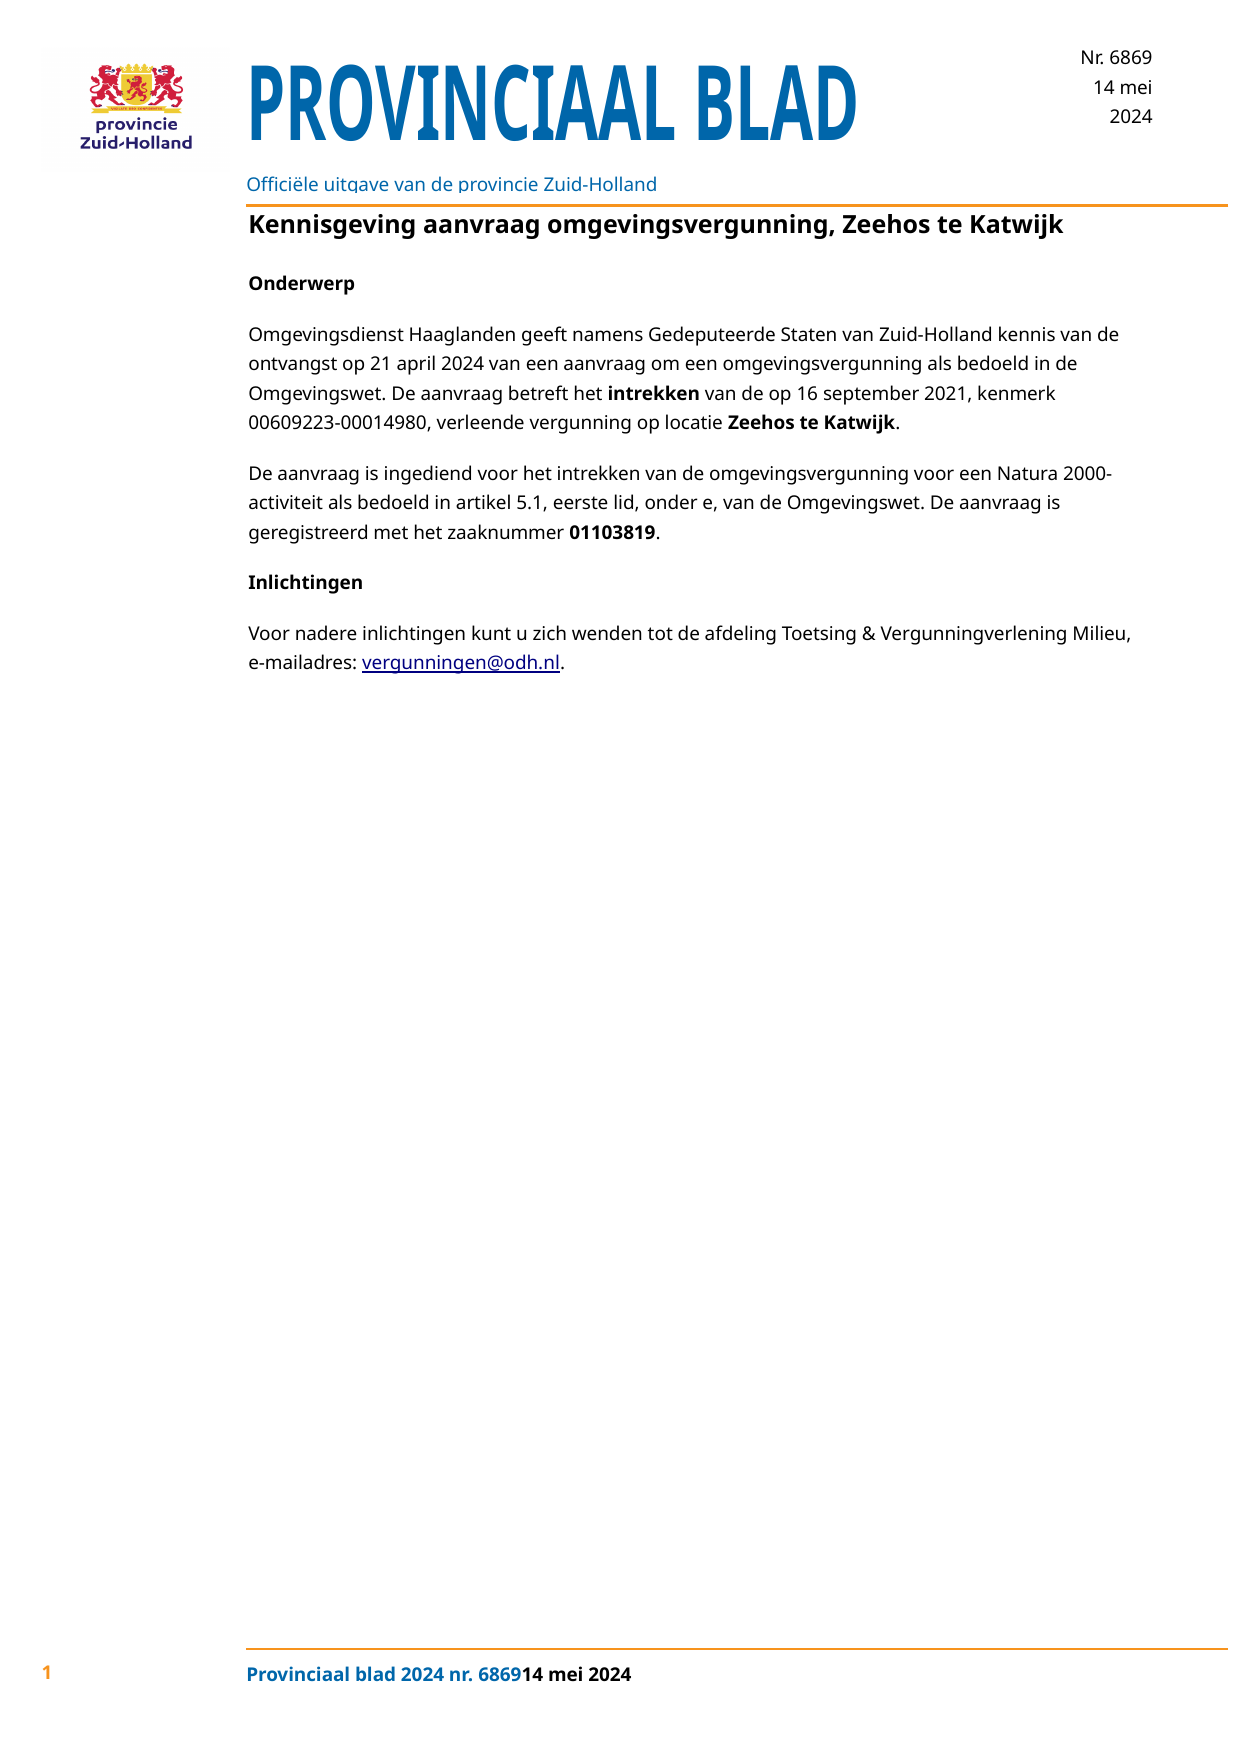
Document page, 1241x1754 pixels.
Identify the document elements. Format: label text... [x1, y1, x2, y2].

text Inlichtingen [248, 569, 1152, 595]
text Voor nadere inlichtingen kunt u zich wenden tot de afdeling Toetsing & Vergunningverlening Milieu, e-mailadres: vergunningen@odh.nl. [248, 620, 1152, 675]
text Kennisgeving aanvraag omgevingsvergunning, Zeehos te Katwijk [248, 207, 1152, 241]
text Onderwerp [248, 270, 1152, 296]
picture [41, 47, 231, 172]
text De aanvraag is ingediend voor het intrekken van de omgevingsvergunning voor een Natura 2000-activiteit als bedoeld in artikel 5.1, eerste lid, onder e, van de Omgevingswet. De aanvraag is geregistreerd met het zaaknummer 01103819. [248, 460, 1152, 545]
text Omgevingsdienst Haaglanden geeft namens Gedeputeerde Staten van Zuid-Holland kennis van de ontvangst op 21 april 2024 van een aanvraag om een omgevingsvergunning als bedoeld in de Omgevingswet. De aanvraag betreft het intrekken van de op 16 september 2021, kenmerk 00609223-00014980, verleende vergunning op locatie Zeehos te Katwijk. [248, 321, 1152, 435]
